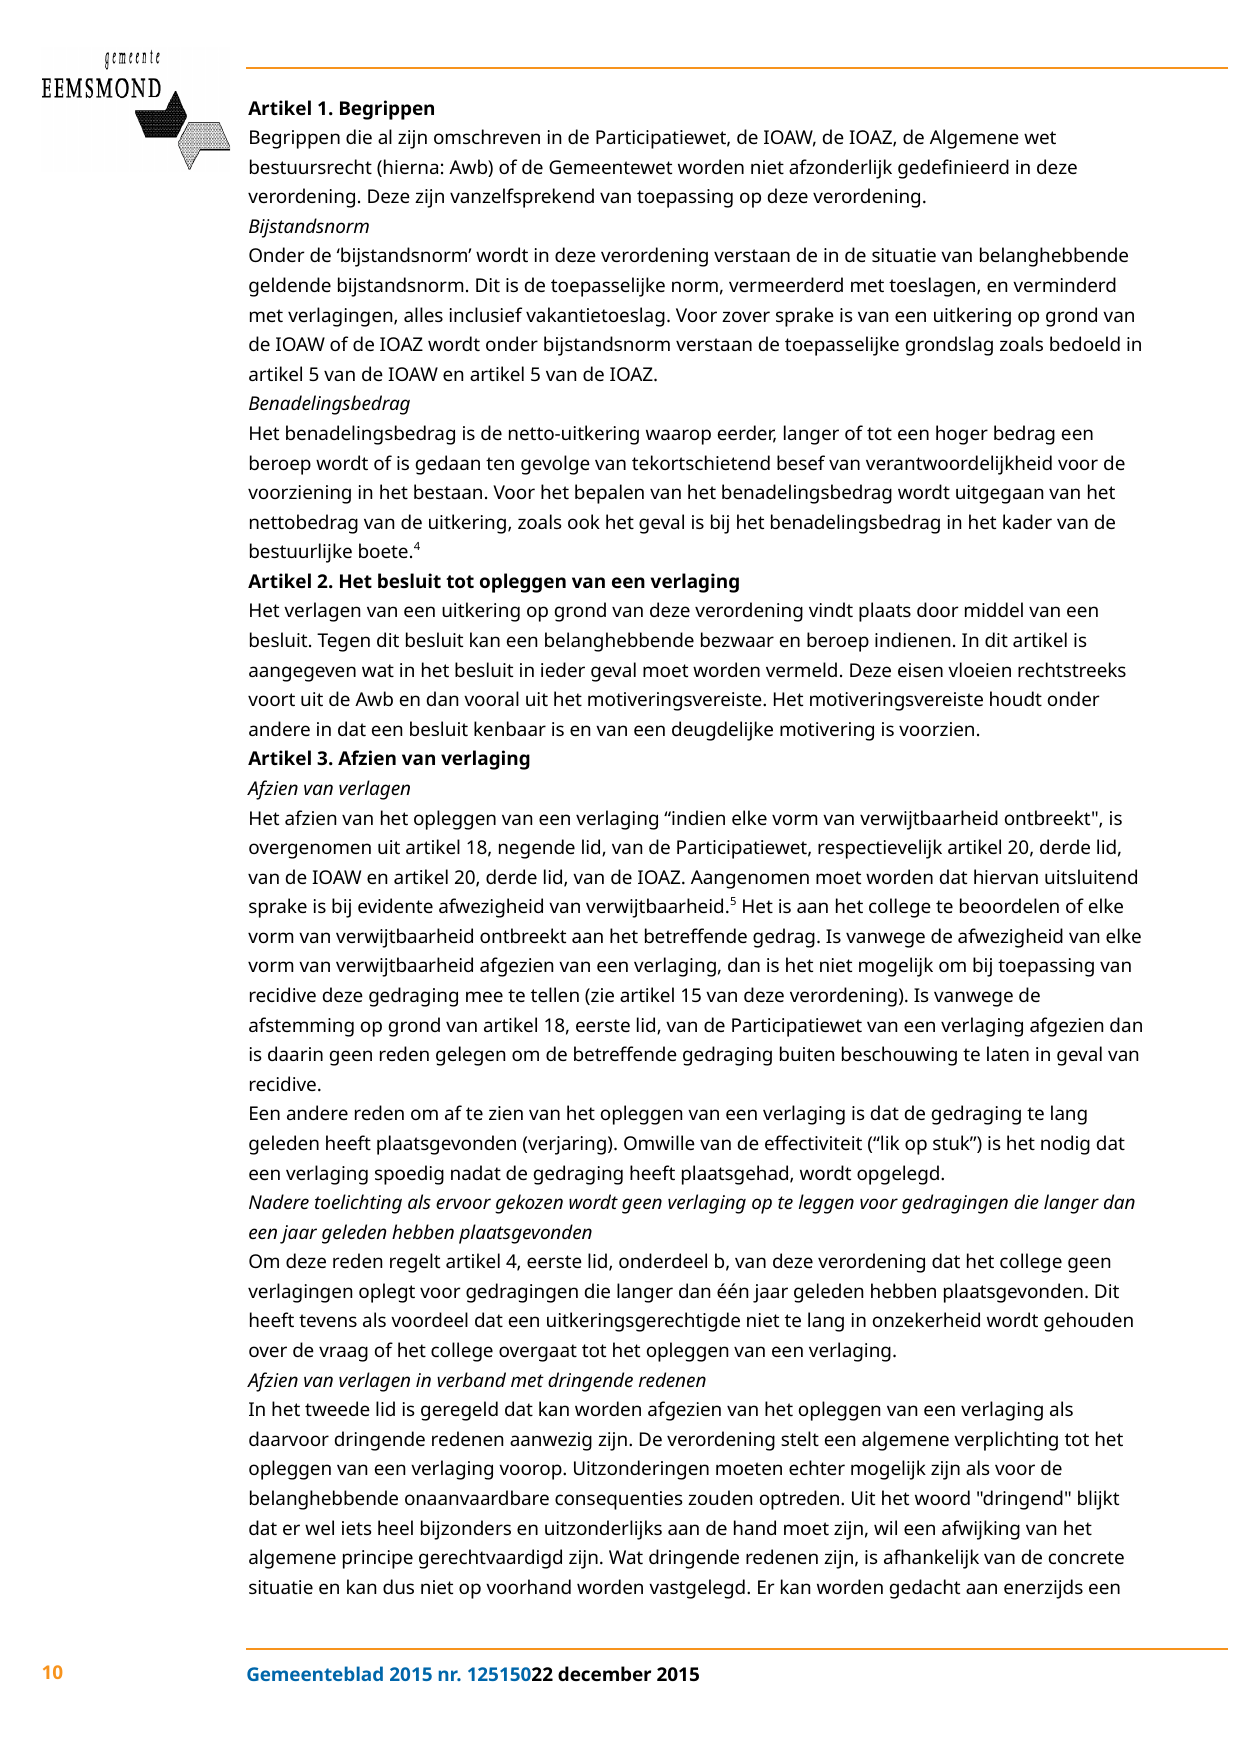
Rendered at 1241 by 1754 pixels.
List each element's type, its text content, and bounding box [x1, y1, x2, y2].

text Het verlagen van een uitkering op grond van deze verordening vindt plaats door middel van een besluit. Tegen dit besluit kan een belanghebbende bezwaar en beroep indienen. In dit artikel is aangegeven wat in het besluit in ieder geval moet worden vermeld. Deze eisen vloeien rechtstreeks voort uit de Awb en dan vooral uit het motiveringsvereiste. Het motiveringsvereiste houdt onder andere in dat een besluit kenbaar is en van een deugdelijke motivering is voorzien. [248, 598, 1152, 742]
text Bijstandsnorm [248, 213, 1152, 239]
text Het afzien van het opleggen van een verlaging “indien elke vorm van verwijtbaarheid ontbreekt", is overgenomen uit artikel 18, negende lid, van de Participatiewet, respectievelijk artikel 20, derde lid, [248, 805, 1152, 860]
text Afzien van verlagen in verband met dringende redenen [248, 1367, 1152, 1393]
text Afzien van verlagen [248, 775, 1152, 801]
text Artikel 2. Het besluit tot opleggen van een verlaging [248, 568, 1152, 594]
text Het benadelingsbedrag is de netto-uitkering waarop eerder, langer of tot een hoger bedrag een beroep wordt of is gedaan ten gevolge van tekortschietend besef van verantwoordelijkheid voor de voorziening in het bestaan. Voor het bepalen van het benadelingsbedrag wordt uitgegaan van het nettobedrag van de uitkering, zoals ook het geval is bij het benadelingsbedrag in het kader van de bestuurlijke boete.4 [248, 420, 1152, 564]
text Artikel 3. Afzien van verlaging [248, 746, 1152, 771]
text van de IOAW en artikel 20, derde lid, van de IOAZ. Aangenomen moet worden dat hiervan uitsluitend sprake is bij evidente afwezigheid van verwijtbaarheid.5 Het is aan het college te beoordelen of elke vorm van verwijtbaarheid ontbreekt aan het betreffende gedrag. Is vanwege de afwezigheid van elke vorm van verwijtbaarheid afgezien van een verlaging, dan is het niet mogelijk om bij toepassing van recidive deze gedraging mee te tellen (zie artikel 15 van deze verordening). Is vanwege de afstemming op grond van artikel 18, eerste lid, van de Participatiewet van een verlaging afgezien dan is daarin geen reden gelegen om de betreffende gedraging buiten beschouwing te laten in geval van recidive. [248, 864, 1152, 1097]
picture [41, 47, 231, 172]
text Een andere reden om af te zien van het opleggen van een verlaging is dat de gedraging te lang geleden heeft plaatsgevonden (verjaring). Omwille van de effectiviteit (“lik op stuk”) is het nodig dat een verlaging spoedig nadat de gedraging heeft plaatsgehad, wordt opgelegd. [248, 1101, 1152, 1186]
text belanghebbende onaanvaardbare consequenties zouden optreden. Uit het woord "dringend" blijkt dat er wel iets heel bijzonders en uitzonderlijks aan de hand moet zijn, wil een afwijking van het algemene principe gerechtvaardigd zijn. Wat dringende redenen zijn, is afhankelijk van de concrete situatie en kan dus niet op voorhand worden vastgelegd. Er kan worden gedacht aan enerzijds een [248, 1485, 1152, 1600]
text Begrippen die al zijn omschreven in de Participatiewet, de IOAW, de IOAZ, de Algemene wet bestuursrecht (hierna: Awb) of de Gemeentewet worden niet afzonderlijk gedefinieerd in deze verordening. Deze zijn vanzelfsprekend van toepassing op deze verordening. [248, 124, 1152, 209]
text Artikel 1. Begrippen [248, 95, 1152, 121]
text Om deze reden regelt artikel 4, eerste lid, onderdeel b, van deze verordening dat het college geen verlagingen oplegt voor gedragingen die langer dan één jaar geleden hebben plaatsgevonden. Dit heeft tevens als voordeel dat een uitkeringsgerechtigde niet te lang in onzekerheid wordt gehouden over de vraag of het college overgaat tot het opleggen van een verlaging. [248, 1248, 1152, 1363]
text Benadelingsbedrag [248, 391, 1152, 416]
text Nadere toelichting als ervoor gekozen wordt geen verlaging op te leggen voor gedragingen die langer dan een jaar geleden hebben plaatsgevonden [248, 1189, 1152, 1245]
text Onder de ‘bijstandsnorm’ wordt in deze verordening verstaan de in de situatie van belanghebbende geldende bijstandsnorm. Dit is de toepasselijke norm, vermeerderd met toeslagen, en verminderd met verlagingen, alles inclusief vakantietoeslag. Voor zover sprake is van een uitkering op grond van de IOAW of de IOAZ wordt onder bijstandsnorm verstaan de toepasselijke grondslag zoals bedoeld in artikel 5 van de IOAW en artikel 5 van de IOAZ. [248, 243, 1152, 387]
text In het tweede lid is geregeld dat kan worden afgezien van het opleggen van een verlaging als daarvoor dringende redenen aanwezig zijn. De verordening stelt een algemene verplichting tot het opleggen van een verlaging voorop. Uitzonderingen moeten echter mogelijk zijn als voor de [248, 1396, 1152, 1481]
